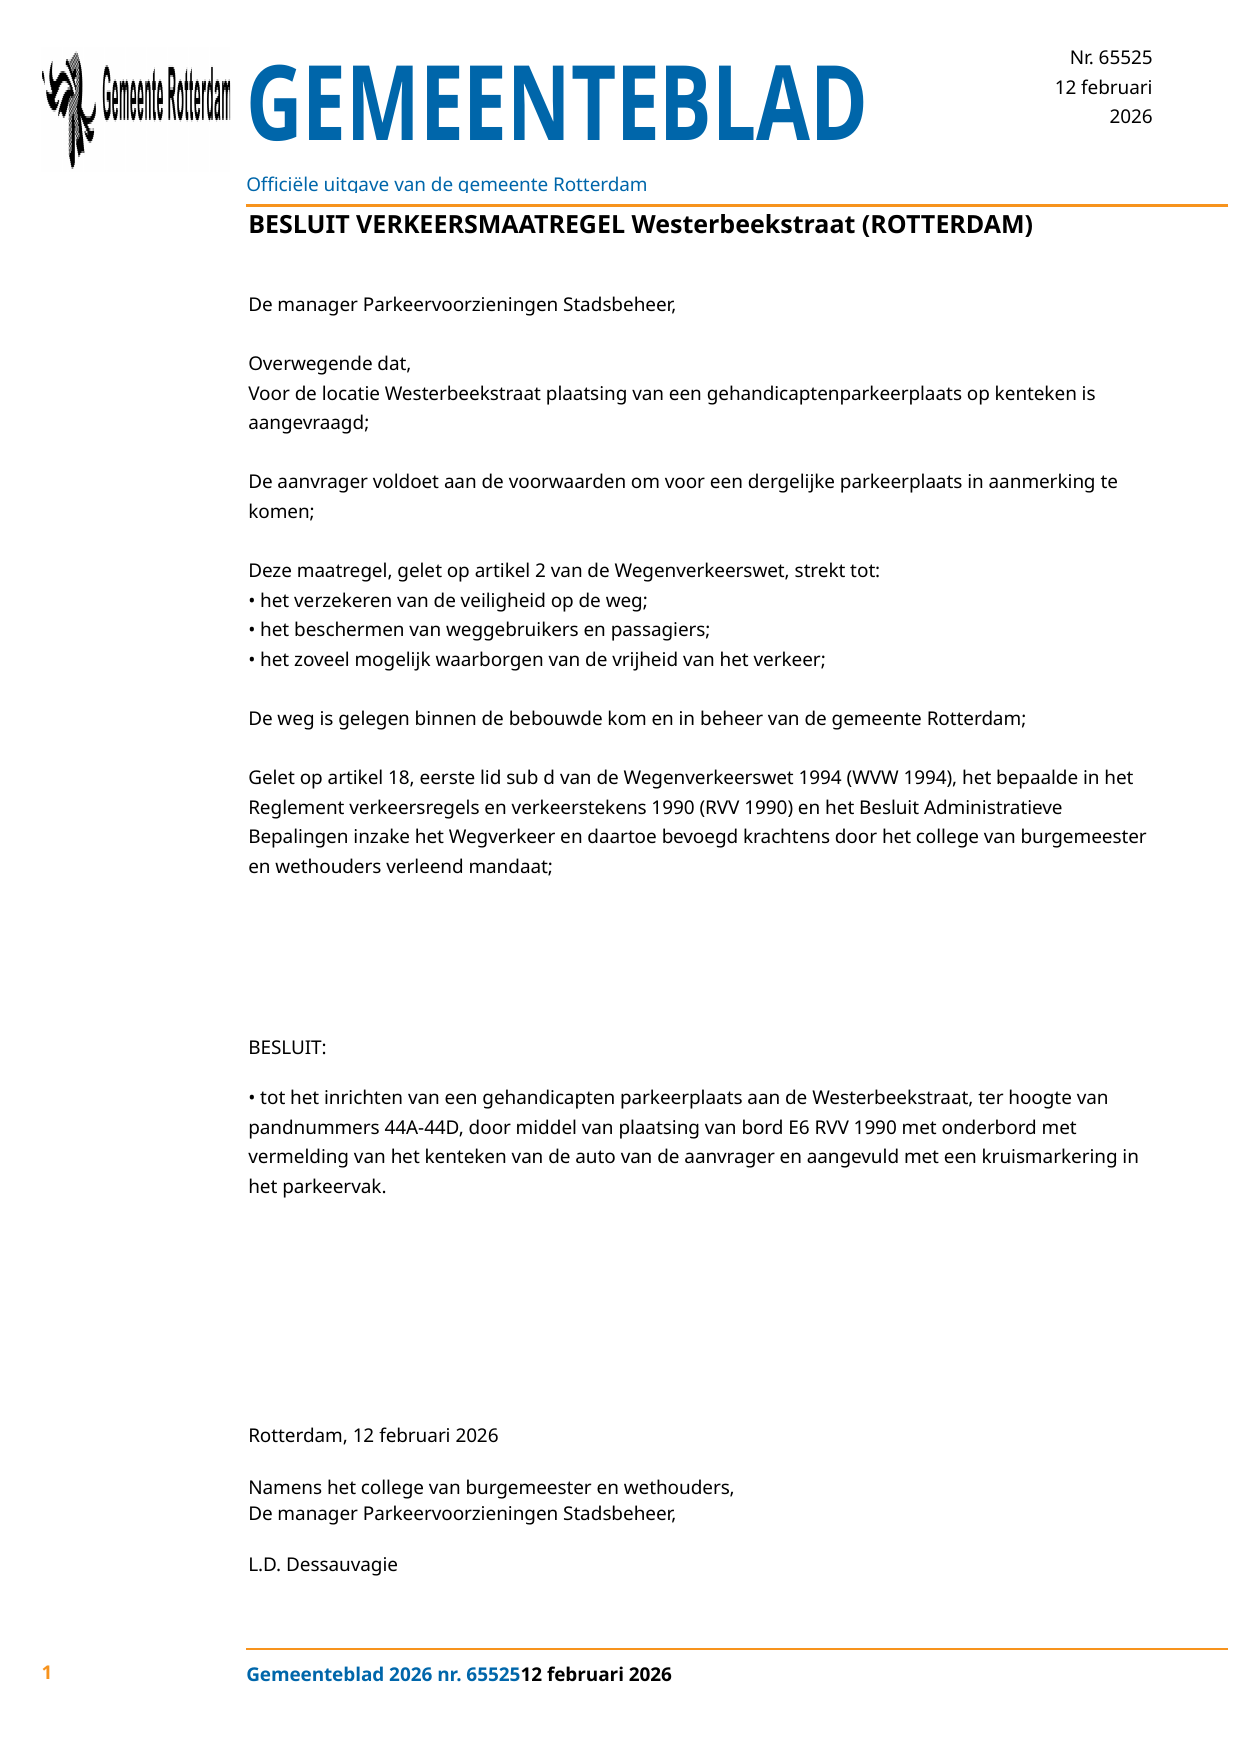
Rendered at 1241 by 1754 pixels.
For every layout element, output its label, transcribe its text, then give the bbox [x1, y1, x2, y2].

text De weg is gelegen binnen de bebouwde kom en in beheer van de gemeente Rotterdam; [248, 705, 1152, 731]
text De manager Parkeervoorzieningen Stadsbeheer, [248, 1500, 1152, 1526]
picture [41, 47, 231, 172]
text L.D. Dessauvagie [248, 1551, 1152, 1577]
text • tot het inrichten van een gehandicapten parkeerplaats aan de Westerbeekstraat, ter hoogte van pandnummers 44A-44D, door middel van plaatsing van bord E6 RVV 1990 met onderbord met vermelding van het kenteken van de auto van de aanvrager en aangevuld met een kruismarkering in het parkeervak. [248, 1084, 1152, 1199]
text De manager Parkeervoorzieningen Stadsbeheer, [248, 291, 1152, 317]
text • het beschermen van weggebruikers en passagiers; [248, 616, 1152, 642]
text Voor de locatie Westerbeekstraat plaatsing van een gehandicaptenparkeerplaats op kenteken is aangevraagd; [248, 380, 1152, 435]
text Namens het college van burgemeester en wethouders, [248, 1474, 1152, 1500]
text Rotterdam, 12 februari 2026 [248, 1423, 1152, 1448]
text • het verzekeren van de veiligheid op de weg; [248, 587, 1152, 613]
text BESLUIT VERKEERSMAATREGEL Westerbeekstraat (ROTTERDAM) [248, 207, 1152, 241]
text Overwegende dat, [248, 350, 1152, 376]
text BESLUIT: [248, 1034, 1152, 1060]
text Gelet op artikel 18, eerste lid sub d van de Wegenverkeerswet 1994 (WVW 1994), het bepaalde in het Reglement verkeersregels en verkeerstekens 1990 (RVV 1990) en het Besluit Administratieve Bepalingen inzake het Wegverkeer en daartoe bevoegd krachtens door het college van burgemeester en wethouders verleend mandaat; [248, 764, 1152, 879]
text De aanvrager voldoet aan de voorwaarden om voor een dergelijke parkeerplaats in aanmerking te komen; [248, 468, 1152, 524]
text Deze maatregel, gelet op artikel 2 van de Wegenverkeerswet, strekt tot: [248, 557, 1152, 583]
text • het zoveel mogelijk waarborgen van de vrijheid van het verkeer; [248, 646, 1152, 672]
